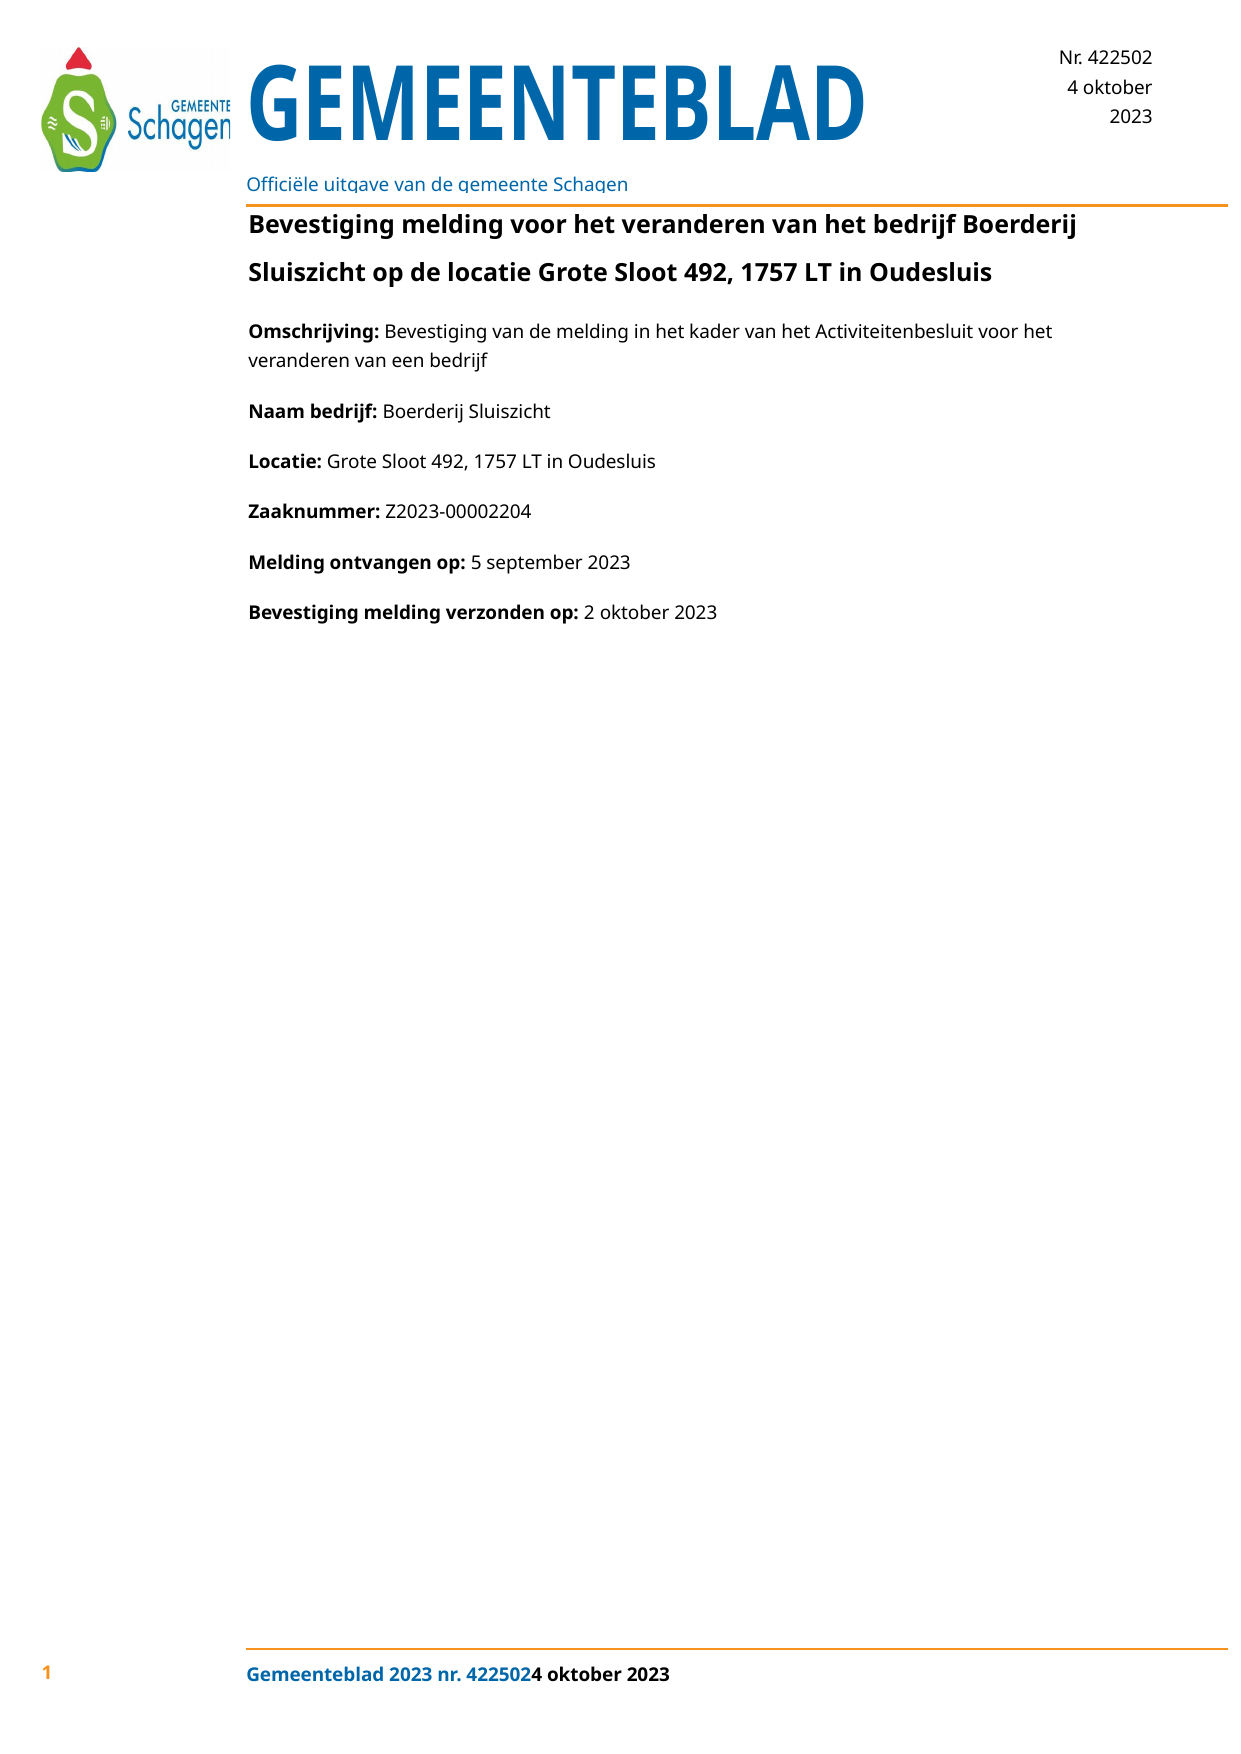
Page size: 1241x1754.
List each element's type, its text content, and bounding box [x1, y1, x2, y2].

text Bevestiging melding voor het veranderen van het bedrijf Boerderij Sluiszicht op de locatie Grote Sloot 492, 1757 LT in Oudesluis [248, 207, 1152, 288]
text Melding ontvangen op: 5 september 2023 [248, 549, 1152, 575]
text Locatie: Grote Sloot 492, 1757 LT in Oudesluis [248, 448, 1152, 474]
text Zaaknummer: Z2023-00002204 [248, 499, 1152, 524]
text Omschrijving: Bevestiging van de melding in het kader van het Activiteitenbesluit voor het veranderen van een bedrijf [248, 318, 1152, 373]
text Naam bedrijf: Boerderij Sluiszicht [248, 398, 1152, 424]
text Bevestiging melding verzonden op: 2 oktober 2023 [248, 599, 1152, 625]
picture [41, 47, 231, 172]
